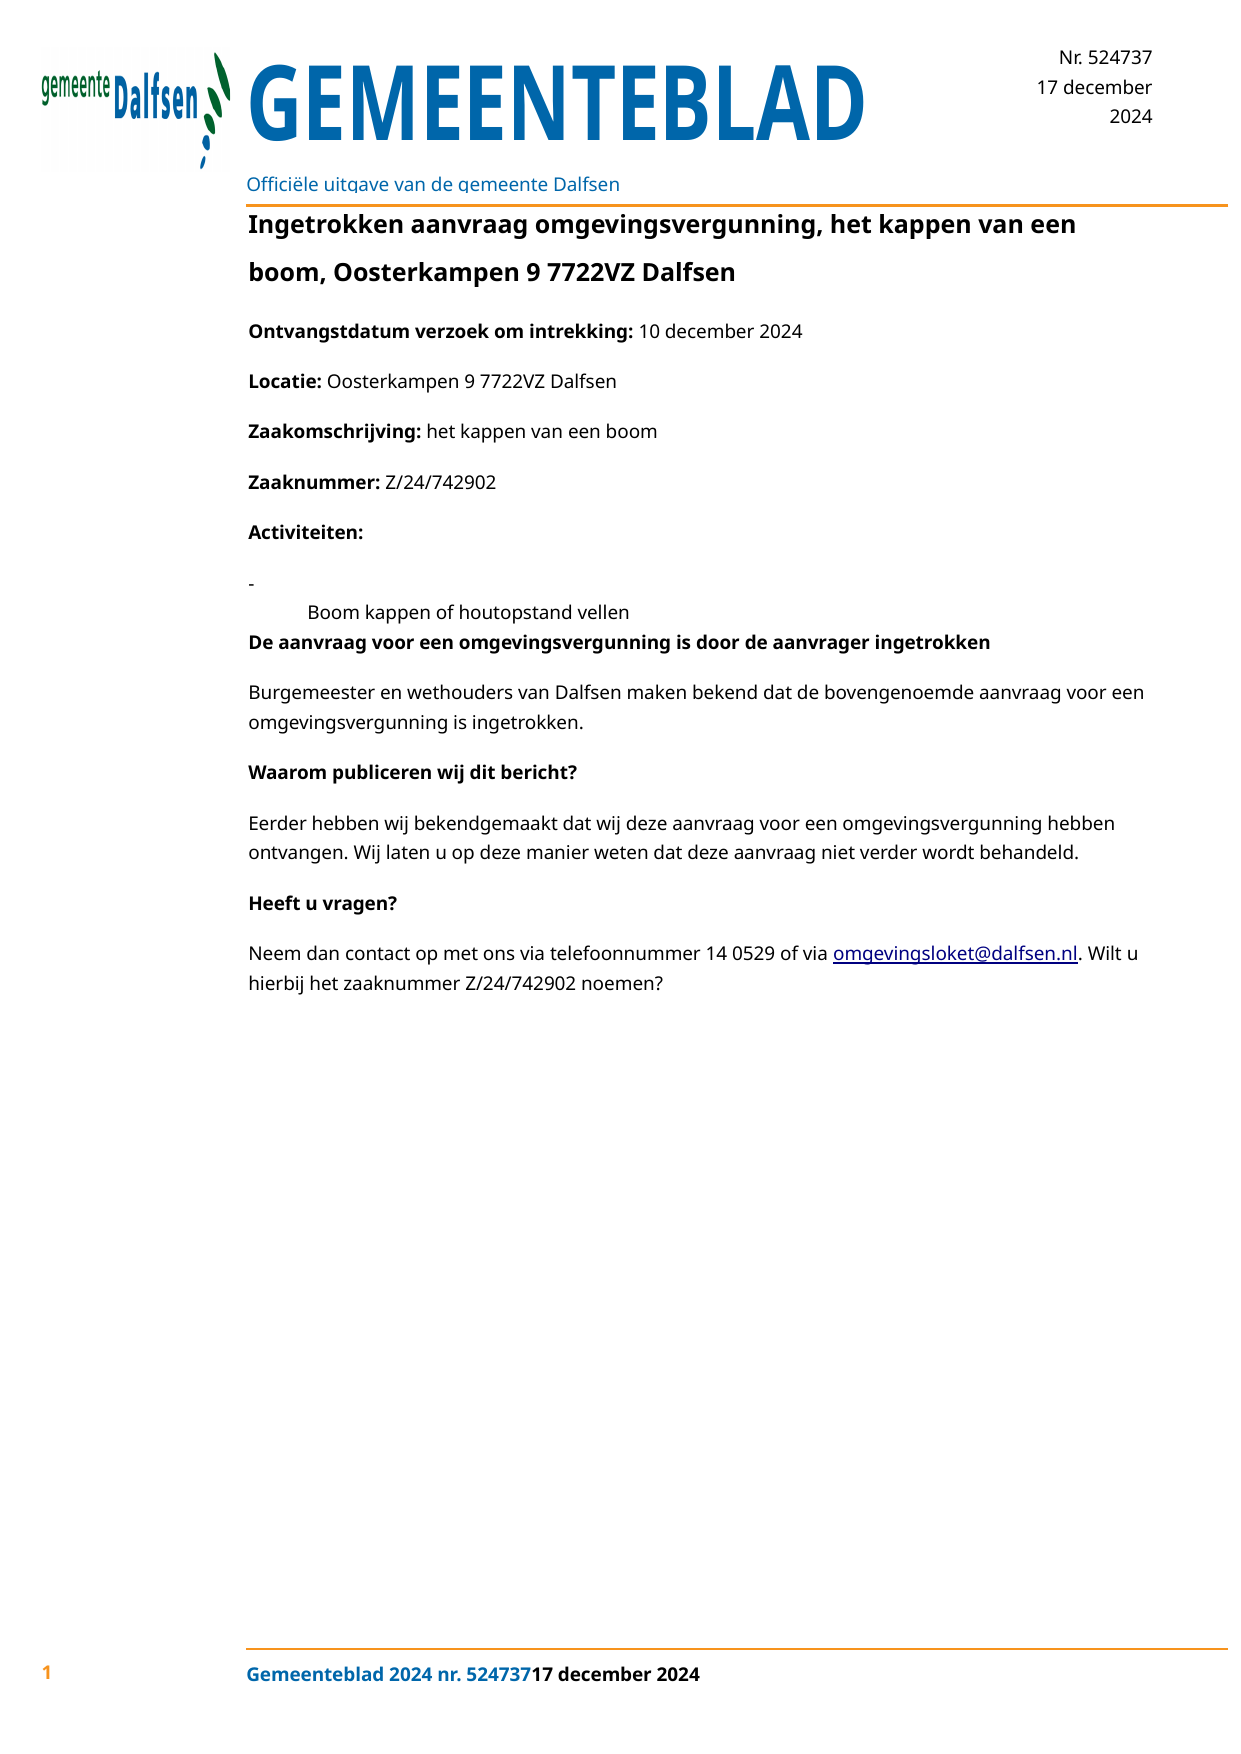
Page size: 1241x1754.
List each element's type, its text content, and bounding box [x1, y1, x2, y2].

text Ontvangstdatum verzoek om intrekking: 10 december 2024 [248, 318, 1152, 344]
text Neem dan contact op met ons via telefoonnummer 14 0529 of via omgevingsloket@dalfsen.nl. Wilt u hierbij het zaaknummer Z/24/742902 noemen? [248, 940, 1152, 996]
text Activiteiten: [248, 519, 1152, 545]
text De aanvraag voor een omgevingsvergunning is door de aanvrager ingetrokken [248, 629, 1152, 655]
text Zaakomschrijving: het kappen van een boom [248, 419, 1152, 444]
text Heeft u vragen? [248, 890, 1152, 916]
text Eerder hebben wij bekendgemaakt dat wij deze aanvraag voor een omgevingsvergunning hebben ontvangen. Wij laten u op deze manier weten dat deze aanvraag niet verder wordt behandeld. [248, 810, 1152, 865]
list Boom kappen of houtopstand vellen [248, 599, 1152, 625]
picture [41, 47, 231, 172]
text Zaaknummer: Z/24/742902 [248, 469, 1152, 495]
text Waarom publiceren wij dit bericht? [248, 759, 1152, 785]
text Ingetrokken aanvraag omgevingsvergunning, het kappen van een boom, Oosterkampen 9 7722VZ Dalfsen [248, 207, 1152, 288]
text Locatie: Oosterkampen 9 7722VZ Dalfsen [248, 368, 1152, 394]
text Burgemeester en wethouders van Dalfsen maken bekend dat de bovengenoemde aanvraag voor een omgevingsvergunning is ingetrokken. [248, 679, 1152, 735]
